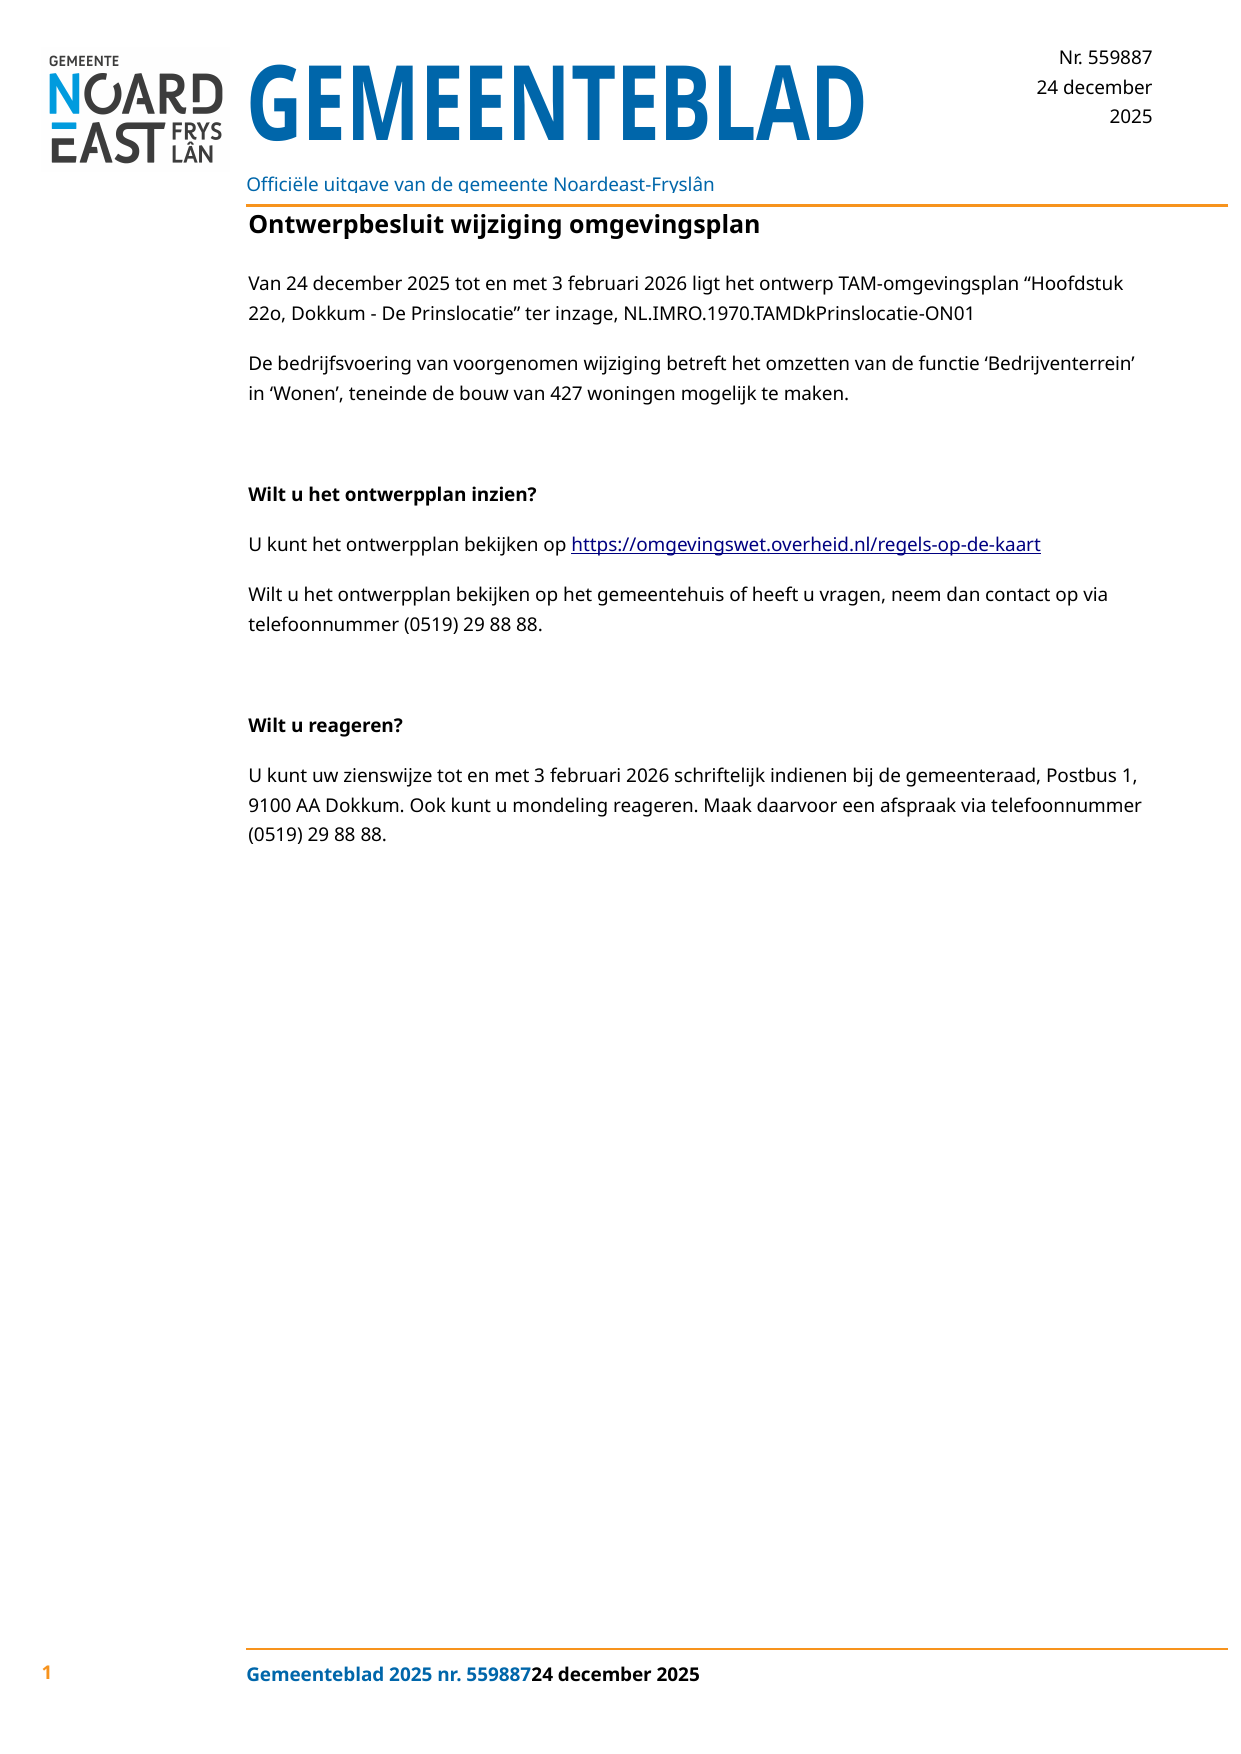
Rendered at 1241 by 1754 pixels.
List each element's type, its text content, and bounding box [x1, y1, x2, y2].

text Wilt u het ontwerpplan bekijken op het gemeentehuis of heeft u vragen, neem dan contact op via telefoonnummer (0519) 29 88 88. [248, 582, 1152, 637]
picture [41, 47, 231, 172]
text Wilt u het ontwerpplan inzien? [248, 481, 1152, 506]
text Ontwerpbesluit wijziging omgevingsplan [248, 207, 1152, 241]
text De bedrijfsvoering van voorgenomen wijziging betreft het omzetten van de functie ‘Bedrijventerrein’ in ‘Wonen’, teneinde de bouw van 427 woningen mogelijk te maken. [248, 350, 1152, 406]
text U kunt het ontwerpplan bekijken op https://omgevingswet.overheid.nl/regels-op-de-kaart [248, 531, 1152, 557]
text Van 24 december 2025 tot en met 3 februari 2026 ligt het ontwerp TAM-omgevingsplan “Hoofdstuk 22o, Dokkum - De Prinslocatie” ter inzage, NL.IMRO.1970.TAMDkPrinslocatie-ON01 [248, 270, 1152, 326]
text Wilt u reageren? [248, 712, 1152, 738]
text U kunt uw zienswijze tot en met 3 februari 2026 schriftelijk indienen bij de gemeenteraad, Postbus 1, 9100 AA Dokkum. Ook kunt u mondeling reageren. Maak daarvoor een afspraak via telefoonnummer (0519) 29 88 88. [248, 762, 1152, 847]
